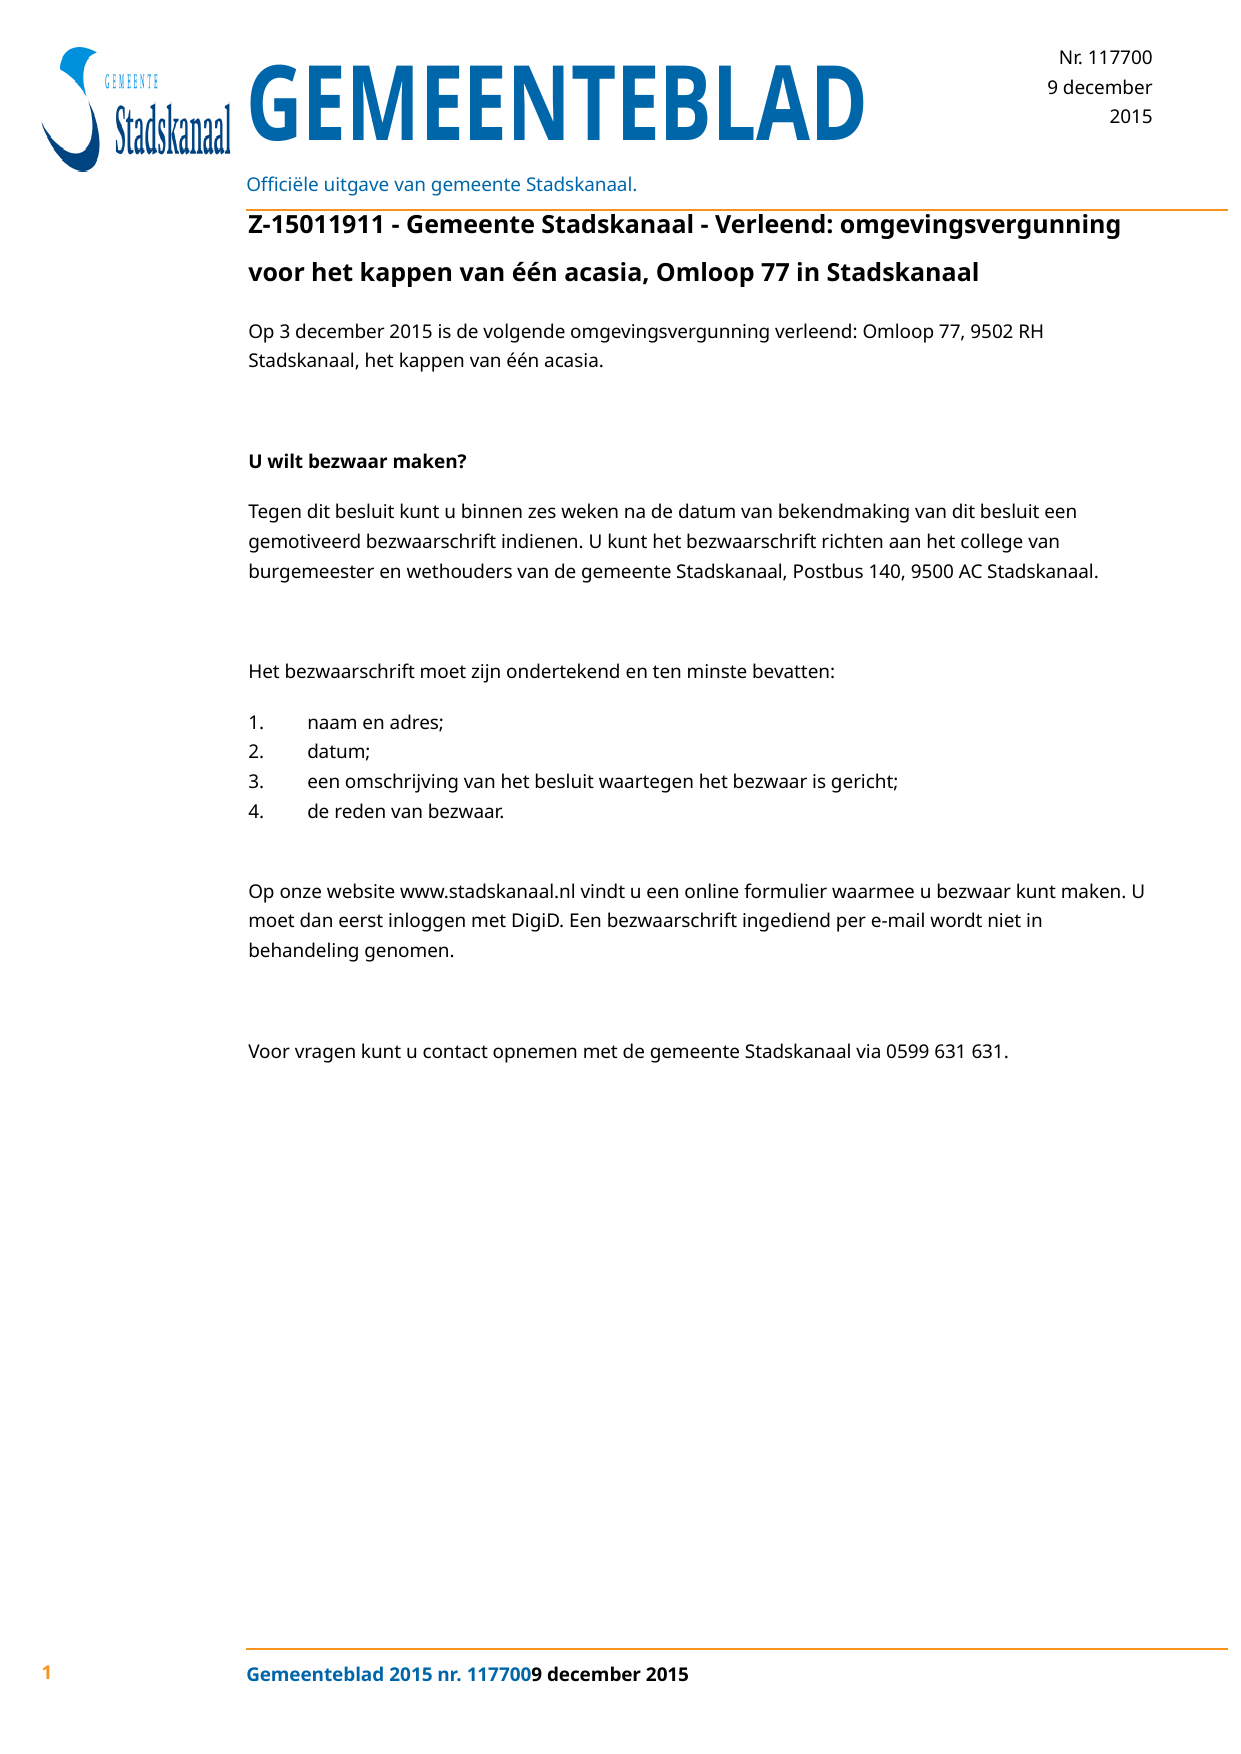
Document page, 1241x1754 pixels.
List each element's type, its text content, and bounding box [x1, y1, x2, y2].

picture [41, 47, 231, 172]
text Op 3 december 2015 is de volgende omgevingsvergunning verleend: Omloop 77, 9502 RH Stadskanaal, het kappen van één acasia. [248, 318, 1152, 373]
text Tegen dit besluit kunt u binnen zes weken na de datum van bekendmaking van dit besluit een gemotiveerd bezwaarschrift indienen. U kunt het bezwaarschrift richten aan het college van burgemeester en wethouders van de gemeente Stadskanaal, Postbus 140, 9500 AC Stadskanaal. [248, 499, 1152, 584]
list datum; [248, 739, 1152, 764]
list naam en adres; [248, 709, 1152, 735]
text U wilt bezwaar maken? [248, 448, 1152, 474]
list de reden van bezwaar. [248, 798, 1152, 824]
list een omschrijving van het besluit waartegen het bezwaar is gericht; [248, 768, 1152, 794]
text Z-15011911 - Gemeente Stadskanaal - Verleend: omgevingsvergunning voor het kappen van één acasia, Omloop 77 in Stadskanaal [248, 211, 1152, 288]
text Op onze website www.stadskanaal.nl vindt u een online formulier waarmee u bezwaar kunt maken. U moet dan eerst inloggen met DigiD. Een bezwaarschrift ingediend per e-mail wordt niet in behandeling genomen. [248, 878, 1152, 963]
text Het bezwaarschrift moet zijn ondertekend en ten minste bevatten: [248, 659, 1152, 684]
text Voor vragen kunt u contact opnemen met de gemeente Stadskanaal via 0599 631 631. [248, 1038, 1152, 1064]
